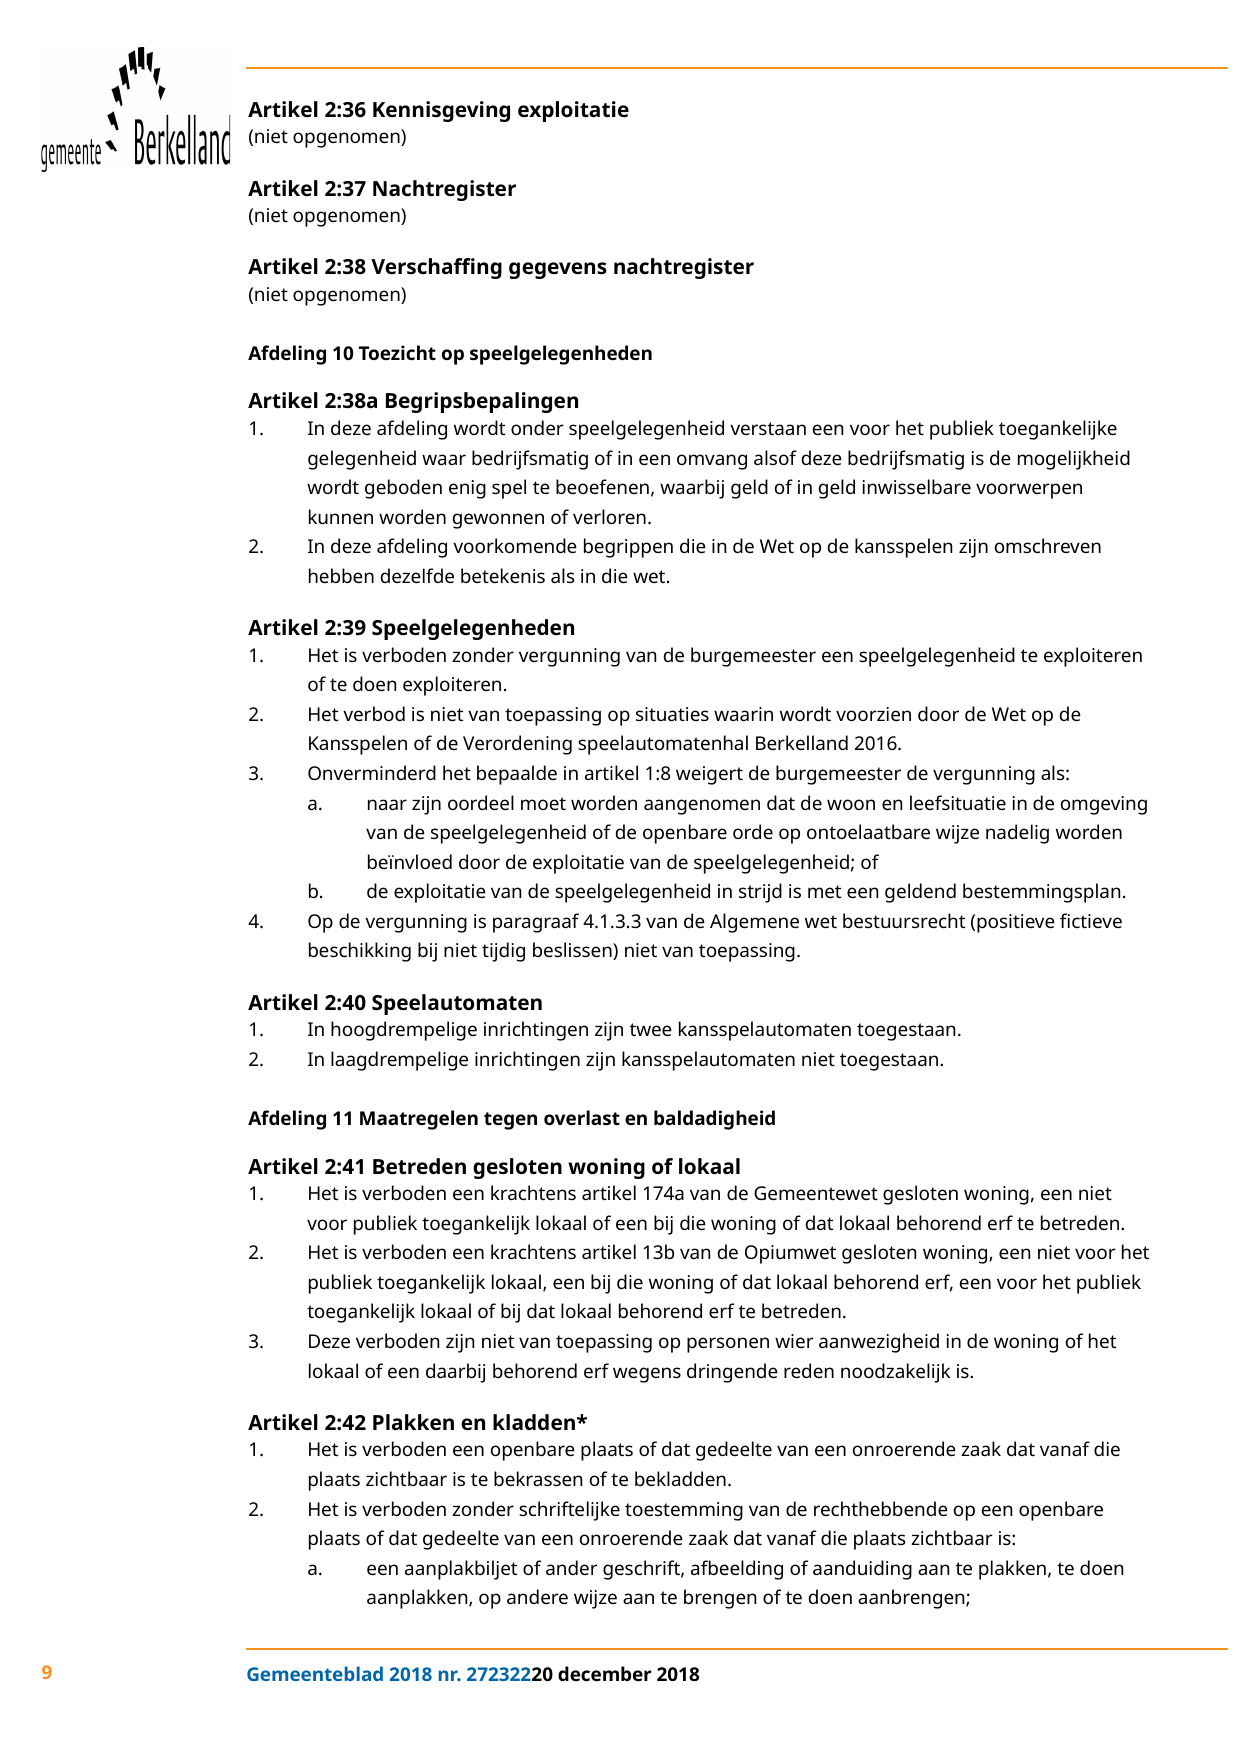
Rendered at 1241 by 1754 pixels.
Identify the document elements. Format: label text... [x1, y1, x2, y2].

list In deze afdeling voorkomende begrippen die in de Wet op de kansspelen zijn omschreven hebben dezelfde betekenis als in die wet. [248, 533, 1152, 589]
list Het is verboden een openbare plaats of dat gedeelte van een onroerende zaak dat vanaf die plaats zichtbaar is te bekrassen of te bekladden. [248, 1437, 1152, 1492]
text (niet opgenomen) [248, 281, 1152, 307]
list In deze afdeling wordt onder speelgelegenheid verstaan een voor het publiek toegankelijke gelegenheid waar bedrijfsmatig of in een omvang alsof deze bedrijfsmatig is de mogelijkheid wordt geboden enig spel te beoefenen, waarbij geld of in geld inwisselbare voorwerpen kunnen worden gewonnen of verloren. [248, 415, 1152, 529]
list In laagdrempelige inrichtingen zijn kansspelautomaten niet toegestaan. [248, 1046, 1152, 1072]
text Afdeling 11 Maatregelen tegen overlast en baldadigheid [248, 1105, 1152, 1131]
text (niet opgenomen) [248, 202, 1152, 228]
list Op de vergunning is paragraaf 4.1.3.3 van de Algemene wet bestuursrecht (positieve fictieve beschikking bij niet tijdig beslissen) niet van toepassing. [248, 908, 1152, 963]
text Artikel 2:40 Speelautomaten [248, 988, 1152, 1017]
list In hoogdrempelige inrichtingen zijn twee kansspelautomaten toegestaan. [248, 1017, 1152, 1042]
list naar zijn oordeel moet worden aangenomen dat de woon en leefsituatie in de omgeving van de speelgelegenheid of de openbare orde op ontoelaatbare wijze nadelig worden beïnvloed door de exploitatie van de speelgelegenheid; of [307, 790, 1152, 875]
picture [41, 47, 231, 172]
text Afdeling 10 Toezicht op speelgelegenheden [248, 340, 1152, 366]
text Artikel 2:38a Begripsbepalingen [248, 387, 1152, 415]
text Artikel 2:38 Verschaffing gegevens nachtregister [248, 252, 1152, 281]
list Onverminderd het bepaalde in artikel 1:8 weigert de burgemeester de vergunning als: [248, 760, 1152, 786]
text Artikel 2:41 Betreden gesloten woning of lokaal [248, 1152, 1152, 1180]
list Deze verboden zijn niet van toepassing op personen wier aanwezigheid in de woning of het lokaal of een daarbij behorend erf wegens dringende reden noodzakelijk is. [248, 1328, 1152, 1383]
list Het verbod is niet van toepassing op situaties waarin wordt voorzien door de Wet op de Kansspelen of de Verordening speelautomatenhal Berkelland 2016. [248, 701, 1152, 756]
list een aanplakbiljet of ander geschrift, afbeelding of aanduiding aan te plakken, te doen aanplakken, op andere wijze aan te brengen of te doen aanbrengen; [307, 1555, 1152, 1610]
list Het is verboden zonder schriftelijke toestemming van de rechthebbende op een openbare plaats of dat gedeelte van een onroerende zaak dat vanaf die plaats zichtbaar is: [248, 1496, 1152, 1551]
text Artikel 2:42 Plakken en kladden* [248, 1408, 1152, 1437]
list Het is verboden een krachtens artikel 13b van de Opiumwet gesloten woning, een niet voor het publiek toegankelijk lokaal, een bij die woning of dat lokaal behorend erf, een voor het publiek toegankelijk lokaal of bij dat lokaal behorend erf te betreden. [248, 1239, 1152, 1324]
list Het is verboden zonder vergunning van de burgemeester een speelgelegenheid te exploiteren of te doen exploiteren. [248, 642, 1152, 697]
text Artikel 2:39 Speelgelegenheden [248, 613, 1152, 642]
list de exploitatie van de speelgelegenheid in strijd is met een geldend bestemmingsplan. [307, 878, 1152, 904]
list Het is verboden een krachtens artikel 174a van de Gemeentewet gesloten woning, een niet voor publiek toegankelijk lokaal of een bij die woning of dat lokaal behorend erf te betreden. [248, 1180, 1152, 1236]
text Artikel 2:36 Kennisgeving exploitatie [248, 95, 1152, 123]
text Artikel 2:37 Nachtregister [248, 174, 1152, 202]
text (niet opgenomen) [248, 123, 1152, 149]
